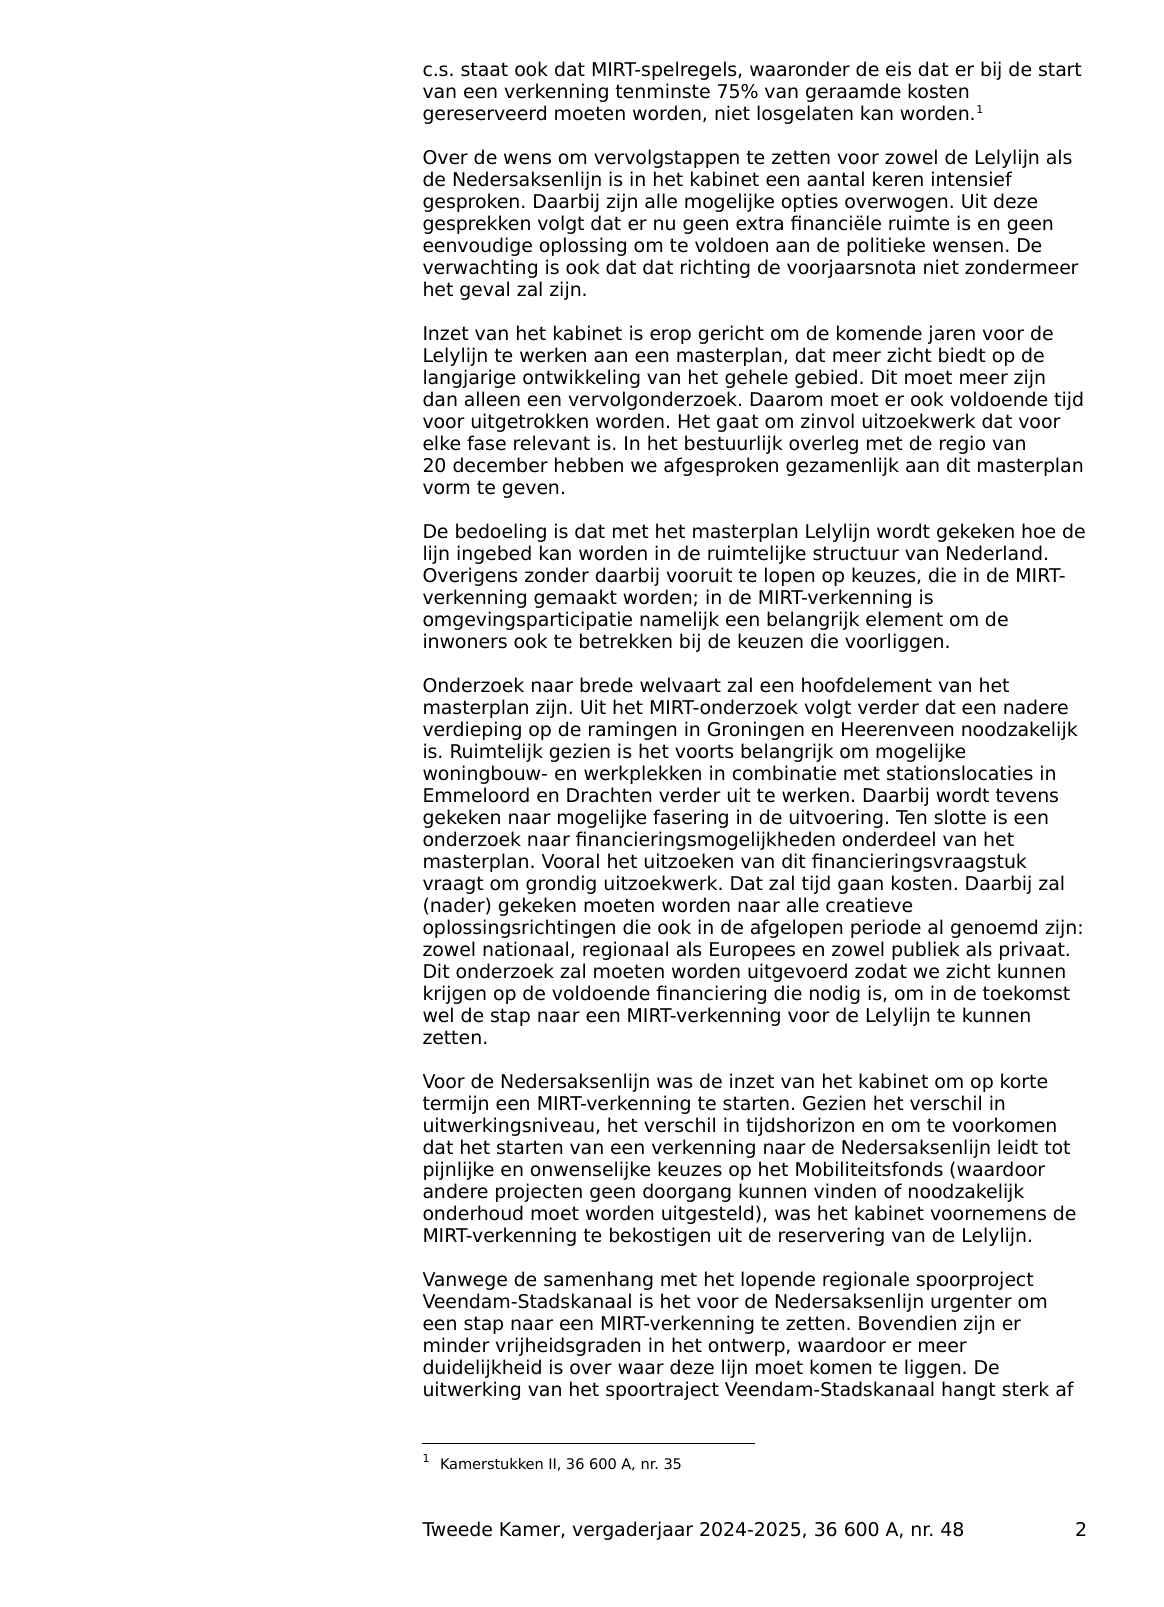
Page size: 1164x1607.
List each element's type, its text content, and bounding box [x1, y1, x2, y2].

text c.s. staat ook dat MIRT-spelregels, waaronder de eis dat er bij de start van een verkenning tenminste 75% van geraamde kosten gereserveerd moeten worden, niet losgelaten kan worden. [422, 59, 1087, 125]
text Voor de Nedersaksenlijn was de inzet van het kabinet om op korte termijn een MIRT-verkenning te starten. Gezien het verschil in uitwerkingsniveau, het verschil in tijdshorizon en om te voorkomen dat het starten van een verkenning naar de Nedersaksenlijn leidt tot pijnlijke en onwenselijke keuzes op het Mobiliteitsfonds (waardoor andere projecten geen doorgang kunnen vinden of noodzakelijk onderhoud moet worden uitgesteld), was het kabinet voornemens de MIRT-verkenning te bekostigen uit de reservering van de Lelylijn. [422, 1071, 1087, 1247]
text Inzet van het kabinet is erop gericht om de komende jaren voor de Lelylijn te werken aan een masterplan, dat meer zicht biedt op de langjarige ontwikkeling van het gehele gebied. Dit moet meer zijn dan alleen een vervolgonderzoek. Daarom moet er ook voldoende tijd voor uitgetrokken worden. Het gaat om zinvol uitzoekwerk dat voor elke fase relevant is. In het bestuurlijk overleg met de regio van 20 december hebben we afgesproken gezamenlijk aan dit masterplan vorm te geven. [422, 323, 1087, 499]
text Onderzoek naar brede welvaart zal een hoofdelement van het masterplan zijn. Uit het MIRT-onderzoek volgt verder dat een nadere verdieping op de ramingen in Groningen en Heerenveen noodzakelijk is. Ruimtelijk gezien is het voorts belangrijk om mogelijke woningbouw- en werkplekken in combinatie met stationslocaties in Emmeloord en Drachten verder uit te werken. Daarbij wordt tevens gekeken naar mogelijke fasering in de uitvoering. Ten slotte is een onderzoek naar financieringsmogelijkheden onderdeel van het masterplan. Vooral het uitzoeken van dit financieringsvraagstuk vraagt om grondig uitzoekwerk. Dat zal tijd gaan kosten. Daarbij zal (nader) gekeken moeten worden naar alle creatieve oplossingsrichtingen die ook in de afgelopen periode al genoemd zijn: zowel nationaal, regionaal als Europees en zowel publiek als privaat. Dit onderzoek zal moeten worden uitgevoerd zodat we zicht kunnen krijgen op de voldoende financiering die nodig is, om in de toekomst wel de stap naar een MIRT-verkenning voor de Lelylijn te kunnen zetten. [422, 675, 1087, 1049]
text De bedoeling is dat met het masterplan Lelylijn wordt gekeken hoe de lijn ingebed kan worden in de ruimtelijke structuur van Nederland. Overigens zonder daarbij vooruit te lopen op keuzes, die in de MIRT-verkenning gemaakt worden; in de MIRT-verkenning is omgevingsparticipatie namelijk een belangrijk element om de inwoners ook te betrekken bij de keuzen die voorliggen. [422, 521, 1087, 653]
text Vanwege de samenhang met het lopende regionale spoorproject Veendam-Stadskanaal is het voor de Nedersaksenlijn urgenter om een stap naar een MIRT-verkenning te zetten. Bovendien zijn er minder vrijheidsgraden in het ontwerp, waardoor er meer duidelijkheid is over waar deze lijn moet komen te liggen. De uitwerking van het spoortraject Veendam-Stadskanaal hangt sterk af [422, 1269, 1087, 1401]
text Kamerstukken II, 36 600 A, nr. 35 [422, 1452, 1087, 1474]
text Over de wens om vervolgstappen te zetten voor zowel de Lelylijn als de Nedersaksenlijn is in het kabinet een aantal keren intensief gesproken. Daarbij zijn alle mogelijke opties overwogen. Uit deze gesprekken volgt dat er nu geen extra financiële ruimte is en geen eenvoudige oplossing om te voldoen aan de politieke wensen. De verwachting is ook dat dat richting de voorjaarsnota niet zondermeer het geval zal zijn. [422, 147, 1087, 301]
